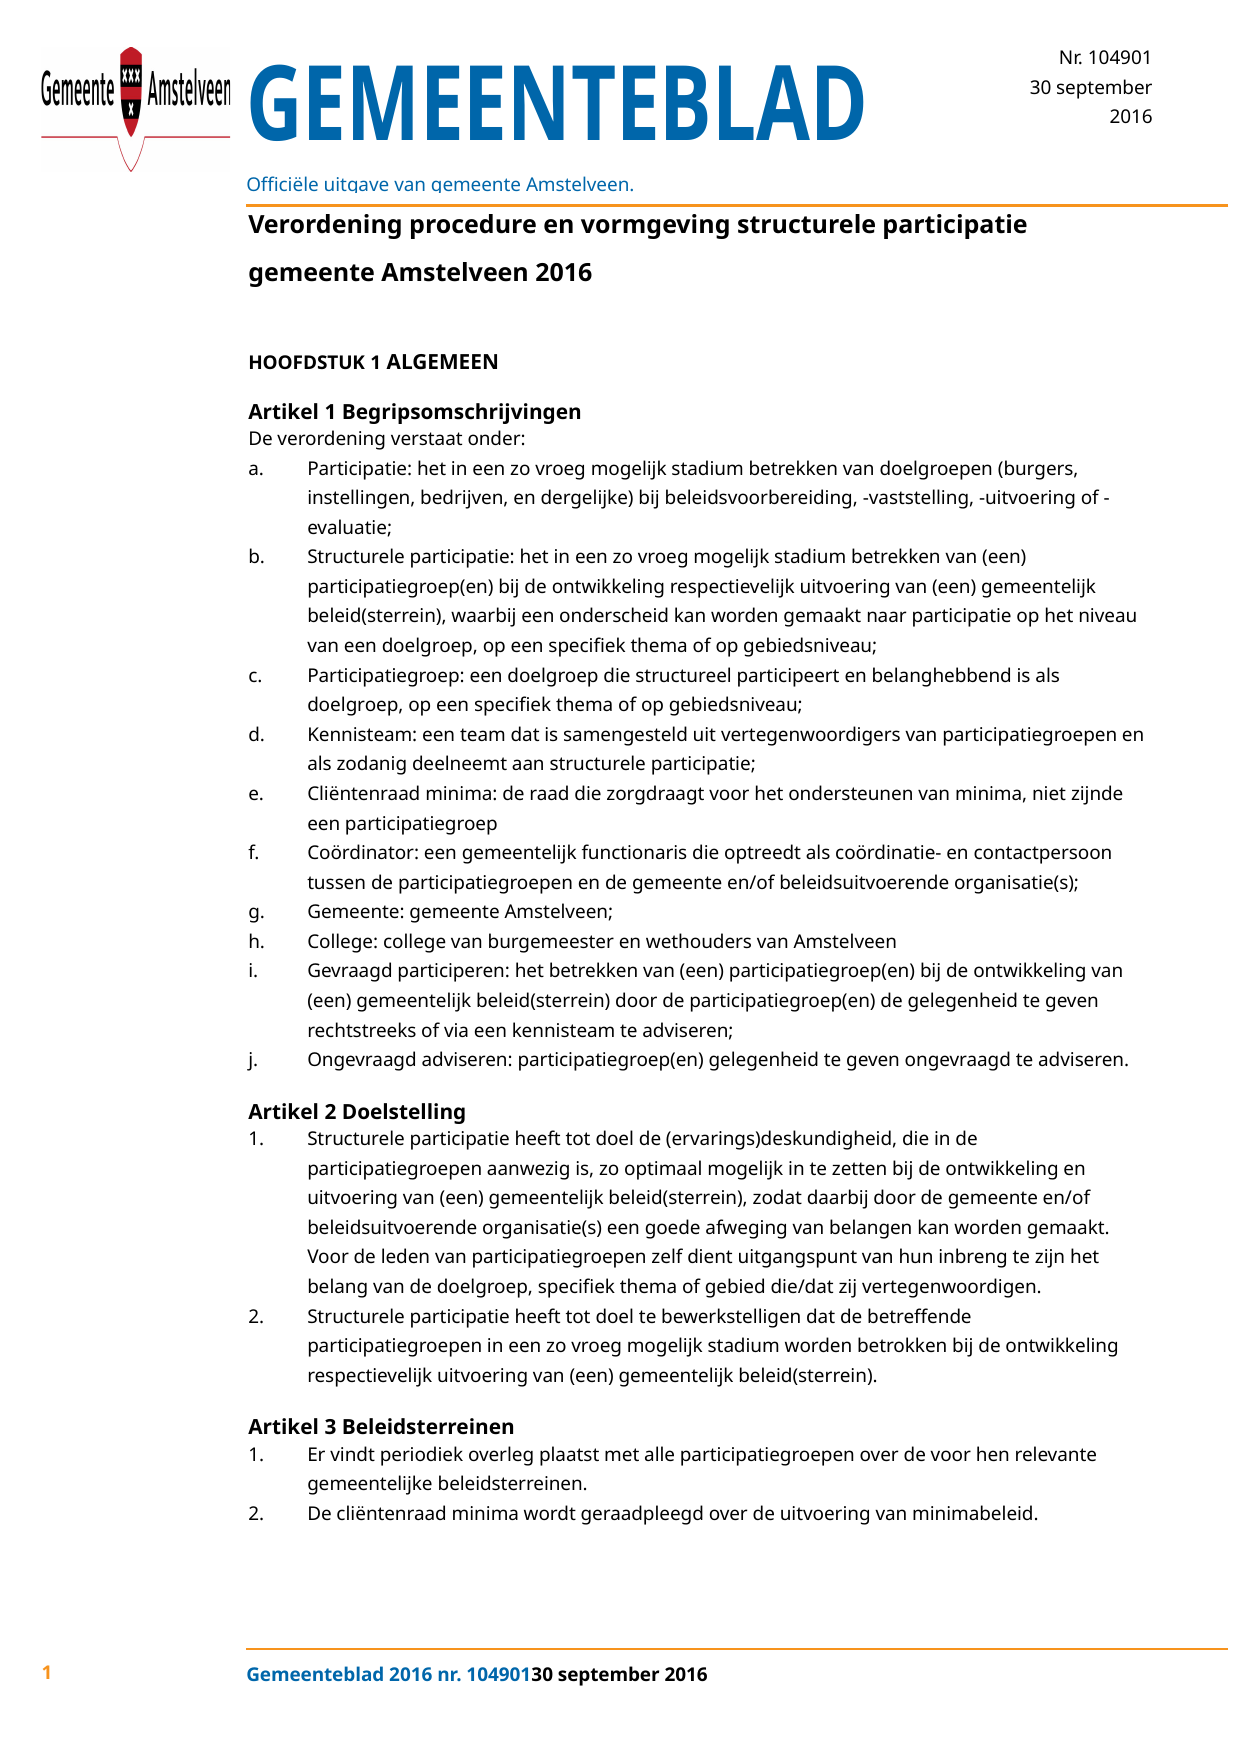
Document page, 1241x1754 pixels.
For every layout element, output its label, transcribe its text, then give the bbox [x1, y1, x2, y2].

list Ongevraagd adviseren: participatiegroep(en) gelegenheid te geven ongevraagd te adviseren. [248, 1046, 1152, 1072]
list Structurele participatie heeft tot doel de (ervarings)deskundigheid, die in de participatiegroepen aanwezig is, zo optimaal mogelijk in te zetten bij de ontwikkeling en uitvoering van (een) gemeentelijk beleid(sterrein), zodat daarbij door de gemeente en/of beleidsuitvoerende organisatie(s) een goede afweging van belangen kan worden gemaakt. Voor de leden van participatiegroepen zelf dient uitgangspunt van hun inbreng te zijn het belang van de doelgroep, specifiek thema of gebied die/dat zij vertegenwoordigen. [248, 1125, 1152, 1299]
list Cliëntenraad minima: de raad die zorgdraagt voor het ondersteunen van minima, niet zijnde een participatiegroep [248, 780, 1152, 836]
text Artikel 1 Begripsomschrijvingen [248, 397, 1152, 425]
list Coördinator: een gemeentelijk functionaris die optreedt als coördinatie- en contactpersoon tussen de participatiegroepen en de gemeente en/of beleidsuitvoerende organisatie(s); [248, 839, 1152, 895]
list Structurele participatie heeft tot doel te bewerkstelligen dat de betreffende participatiegroepen in een zo vroeg mogelijk stadium worden betrokken bij de ontwikkeling respectievelijk uitvoering van (een) gemeentelijk beleid(sterrein). [248, 1303, 1152, 1388]
text Artikel 2 Doelstelling [248, 1097, 1152, 1125]
list Gemeente: gemeente Amstelveen; [248, 898, 1152, 924]
list College: college van burgemeester en wethouders van Amstelveen [248, 928, 1152, 954]
text Artikel 3 Beleidsterreinen [248, 1412, 1152, 1441]
list Participatiegroep: een doelgroep die structureel participeert en belanghebbend is als doelgroep, op een specifiek thema of op gebiedsniveau; [248, 662, 1152, 717]
text De verordening verstaat onder: [248, 425, 1152, 451]
list De cliëntenraad minima wordt geraadpleegd over de uitvoering van minimabeleid. [248, 1500, 1152, 1526]
picture [41, 47, 231, 172]
list Er vindt periodiek overleg plaatst met alle participatiegroepen over de voor hen relevante gemeentelijke beleidsterreinen. [248, 1441, 1152, 1496]
list Gevraagd participeren: het betrekken van (een) participatiegroep(en) bij de ontwikkeling van (een) gemeentelijk beleid(sterrein) door de participatiegroep(en) de gelegenheid te geven rechtstreeks of via een kennisteam te adviseren; [248, 958, 1152, 1043]
text HOOFDSTUK 1 ALGEMEEN [248, 347, 1152, 376]
list Structurele participatie: het in een zo vroeg mogelijk stadium betrekken van (een) participatiegroep(en) bij de ontwikkeling respectievelijk uitvoering van (een) gemeentelijk beleid(sterrein), waarbij een onderscheid kan worden gemaakt naar participatie op het niveau van een doelgroep, op een specifiek thema of op gebiedsniveau; [248, 543, 1152, 658]
list Kennisteam: een team dat is samengesteld uit vertegenwoordigers van participatiegroepen en als zodanig deelneemt aan structurele participatie; [248, 721, 1152, 776]
text Verordening procedure en vormgeving structurele participatie gemeente Amstelveen 2016 [248, 207, 1152, 288]
list Participatie: het in een zo vroeg mogelijk stadium betrekken van doelgroepen (burgers, instellingen, bedrijven, en dergelijke) bij beleidsvoorbereiding, -vaststelling, -uitvoering of -evaluatie; [248, 455, 1152, 540]
